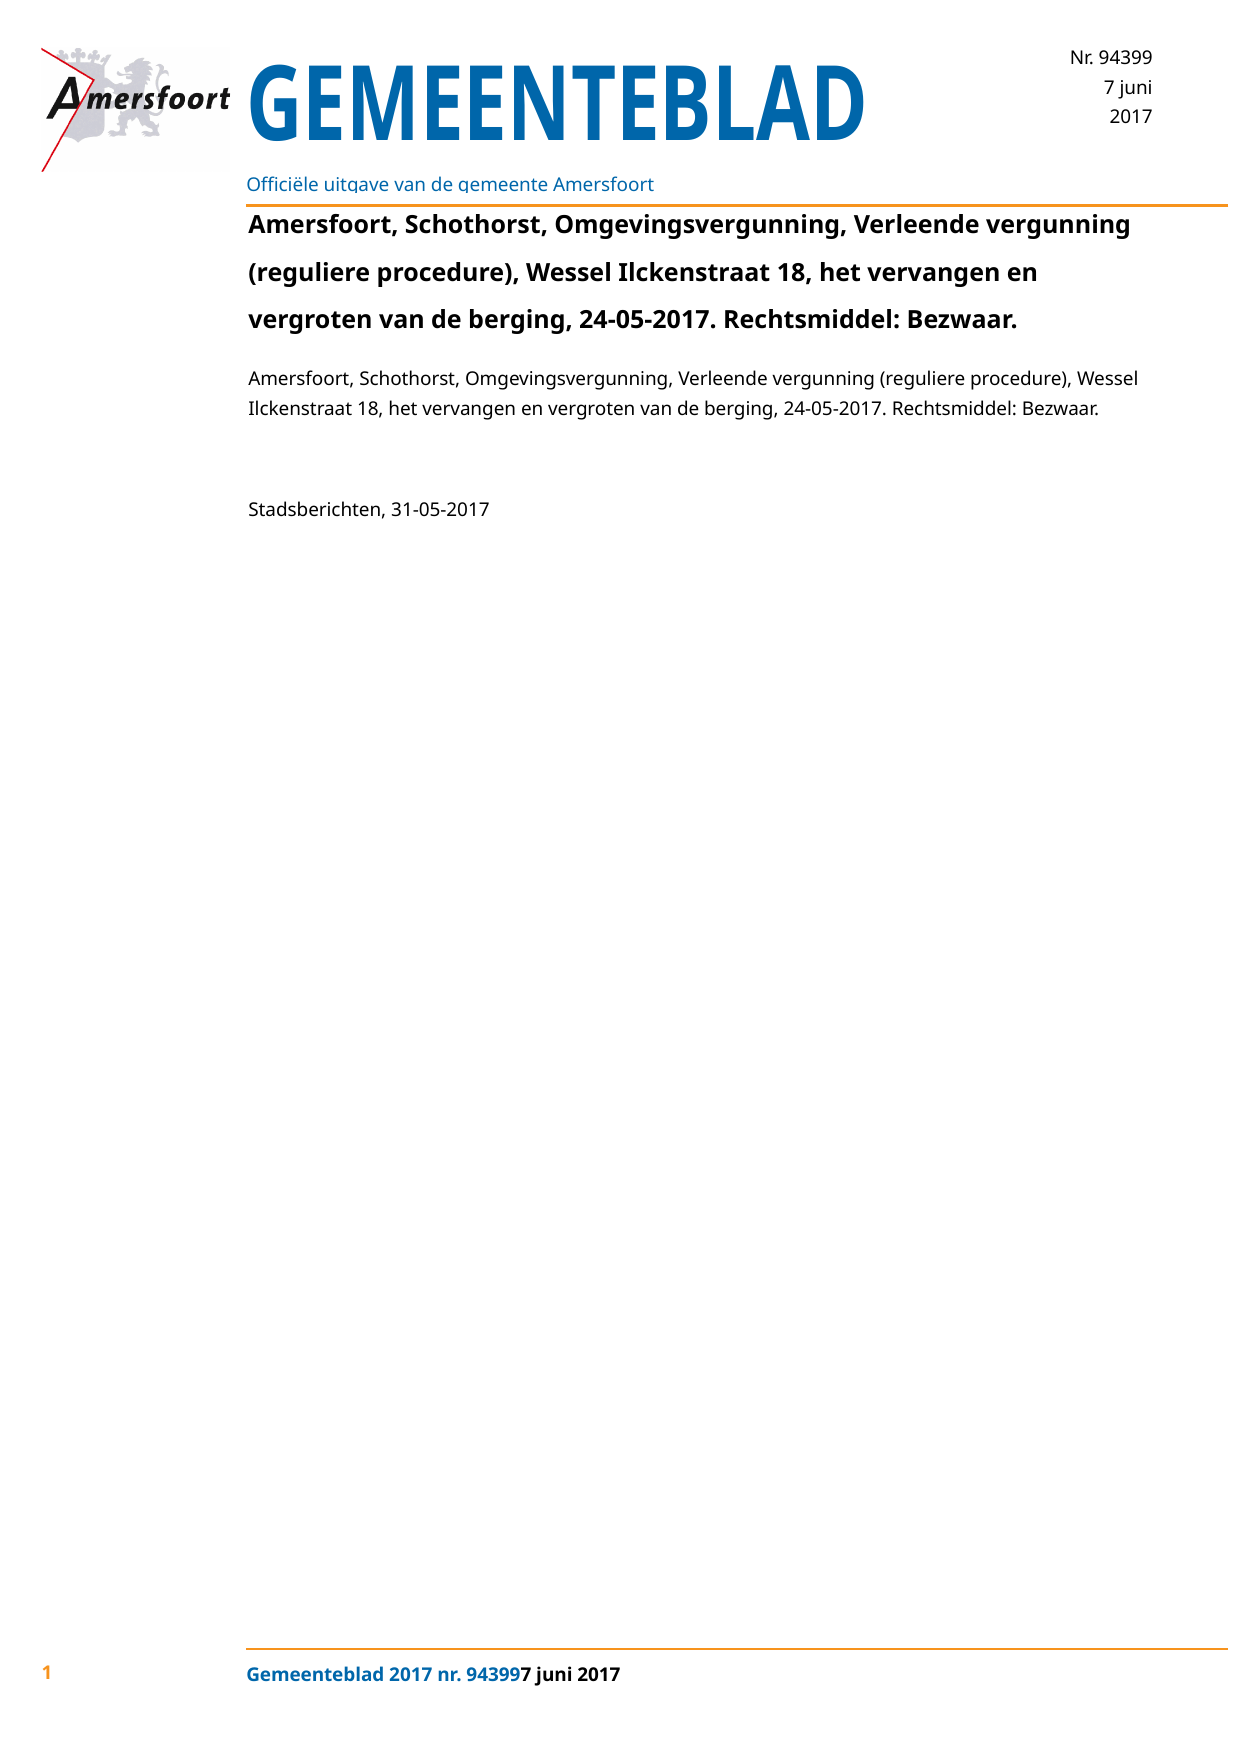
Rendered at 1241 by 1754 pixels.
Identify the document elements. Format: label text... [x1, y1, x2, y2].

picture [41, 47, 231, 172]
text Amersfoort, Schothorst, Omgevingsvergunning, Verleende vergunning (reguliere procedure), Wessel Ilckenstraat 18, het vervangen en vergroten van de berging, 24-05-2017. Rechtsmiddel: Bezwaar. [248, 366, 1152, 421]
text Amersfoort, Schothorst, Omgevingsvergunning, Verleende vergunning (reguliere procedure), Wessel Ilckenstraat 18, het vervangen en vergroten van de berging, 24-05-2017. Rechtsmiddel: Bezwaar. [248, 207, 1152, 336]
text Stadsberichten, 31-05-2017 [248, 496, 1152, 522]
